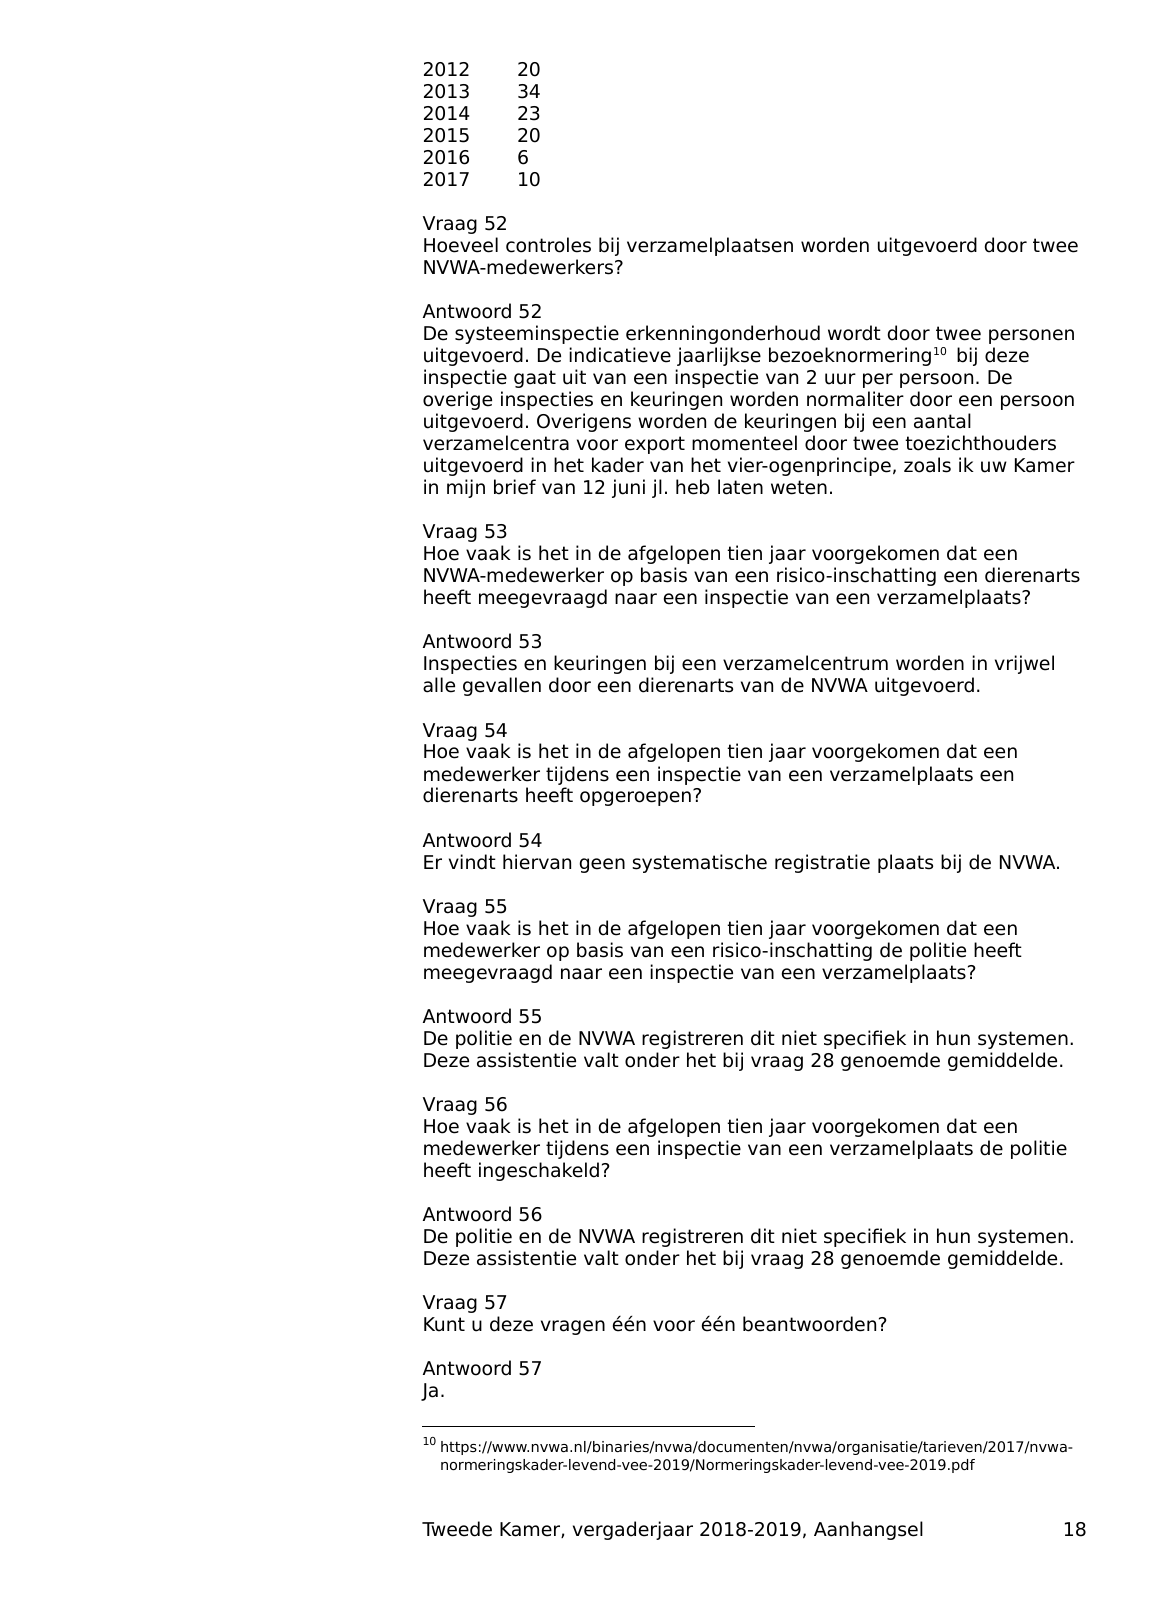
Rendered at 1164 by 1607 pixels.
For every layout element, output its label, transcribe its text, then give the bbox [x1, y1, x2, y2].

text https://www.nvwa.nl/binaries/nvwa/documenten/nvwa/organisatie/tarieven/2017/nvwa-normeringskader-levend-vee-2019/Normeringskader-levend-vee-2019.pdf [422, 1435, 1087, 1474]
text Antwoord 56 [422, 1204, 1087, 1226]
text Kunt u deze vragen één voor één beantwoorden? [422, 1314, 1087, 1336]
text Vraag 54 [422, 719, 1087, 741]
text De systeeminspectie erkenningonderhoud wordt door twee personen uitgevoerd. De indicatieve jaarlijkse bezoeknormering bij deze inspectie gaat uit van een inspectie van 2 uur per persoon. De overige inspecties en keuringen worden normaliter door een persoon uitgevoerd. Overigens worden de keuringen bij een aantal verzamelcentra voor export momenteel door twee toezichthouders uitgevoerd in het kader van het vier-ogenprincipe, zoals ik uw Kamer in mijn brief van 12 juni jl. heb laten weten. [422, 323, 1087, 499]
table_cell 2014 [422, 103, 511, 125]
text De politie en de NVWA registreren dit niet specifiek in hun systemen. Deze assistentie valt onder het bij vraag 28 genoemde gemiddelde. [422, 1028, 1087, 1072]
text Hoe vaak is het in de afgelopen tien jaar voorgekomen dat een medewerker tijdens een inspectie van een verzamelplaats de politie heeft ingeschakeld? [422, 1116, 1087, 1182]
text Er vindt hiervan geen systematische registratie plaats bij de NVWA. [422, 852, 1087, 873]
table_cell 6 [511, 147, 1087, 169]
table_cell 2016 [422, 147, 511, 169]
text Vraag 53 [422, 521, 1087, 543]
text Inspecties en keuringen bij een verzamelcentrum worden in vrijwel alle gevallen door een dierenarts van de NVWA uitgevoerd. [422, 653, 1087, 697]
table_cell 10 [511, 169, 1087, 191]
text De politie en de NVWA registreren dit niet specifiek in hun systemen. Deze assistentie valt onder het bij vraag 28 genoemde gemiddelde. [422, 1226, 1087, 1270]
text Vraag 56 [422, 1094, 1087, 1116]
table_cell 20 [511, 125, 1087, 147]
text Antwoord 52 [422, 301, 1087, 323]
text Hoeveel controles bij verzamelplaatsen worden uitgevoerd door twee NVWA-medewerkers? [422, 235, 1087, 279]
text Antwoord 57 [422, 1358, 1087, 1380]
table_cell 2017 [422, 169, 511, 191]
table_cell 34 [511, 81, 1087, 103]
text Antwoord 53 [422, 631, 1087, 653]
table_cell 23 [511, 103, 1087, 125]
text Antwoord 54 [422, 829, 1087, 852]
text Hoe vaak is het in de afgelopen tien jaar voorgekomen dat een medewerker tijdens een inspectie van een verzamelplaats een dierenarts heeft opgeroepen? [422, 741, 1087, 807]
table_cell 20 [511, 59, 1087, 81]
table_cell 2012 [422, 59, 511, 81]
text Hoe vaak is het in de afgelopen tien jaar voorgekomen dat een NVWA-medewerker op basis van een risico-inschatting een dierenarts heeft meegevraagd naar een inspectie van een verzamelplaats? [422, 543, 1087, 609]
text Antwoord 55 [422, 1006, 1087, 1028]
text Vraag 55 [422, 896, 1087, 918]
table_cell 2015 [422, 125, 511, 147]
text Ja. [422, 1380, 1087, 1402]
text Vraag 52 [422, 213, 1087, 235]
table_cell 2013 [422, 81, 511, 103]
text Hoe vaak is het in de afgelopen tien jaar voorgekomen dat een medewerker op basis van een risico-inschatting de politie heeft meegevraagd naar een inspectie van een verzamelplaats? [422, 918, 1087, 984]
text Vraag 57 [422, 1292, 1087, 1314]
